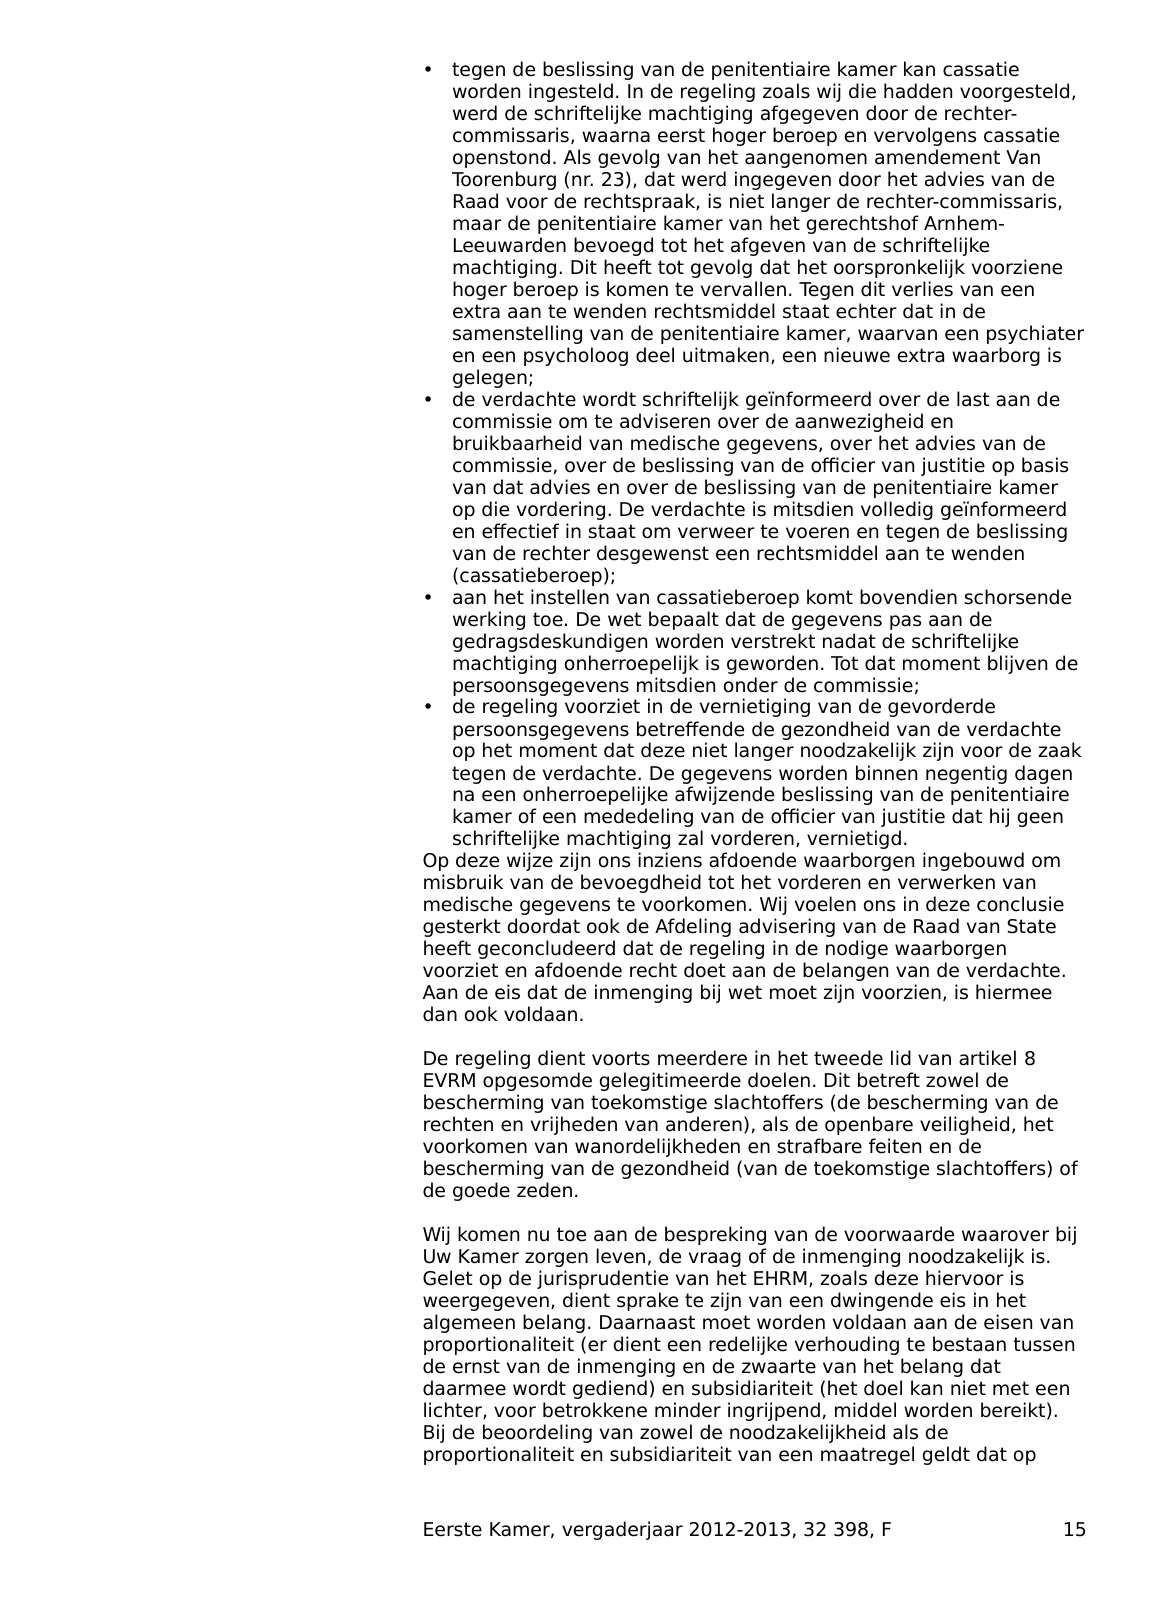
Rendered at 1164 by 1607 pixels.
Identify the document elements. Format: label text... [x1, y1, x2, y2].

text • tegen de beslissing van de penitentiaire kamer kan cassatie worden ingesteld. In de regeling zoals wij die hadden voorgesteld, werd de schriftelijke machtiging afgegeven door de rechter-commissaris, waarna eerst hoger beroep en vervolgens cassatie openstond. Als gevolg van het aangenomen amendement Van Toorenburg (nr. 23), dat werd ingegeven door het advies van de Raad voor de rechtspraak, is niet langer de rechter-commissaris, maar de penitentiaire kamer van het gerechtshof Arnhem-Leeuwarden bevoegd tot het afgeven van de schriftelijke machtiging. Dit heeft tot gevolg dat het oorspronkelijk voorziene hoger beroep is komen te vervallen. Tegen dit verlies van een extra aan te wenden rechtsmiddel staat echter dat in de samenstelling van de penitentiaire kamer, waarvan een psychiater en een psycholoog deel uitmaken, een nieuwe extra waarborg is gelegen; [422, 59, 1087, 389]
text Wij komen nu toe aan de bespreking van de voorwaarde waarover bij Uw Kamer zorgen leven, de vraag of de inmenging noodzakelijk is. Gelet op de jurisprudentie van het EHRM, zoals deze hiervoor is weergegeven, dient sprake te zijn van een dwingende eis in het algemeen belang. Daarnaast moet worden voldaan aan de eisen van proportionaliteit (er dient een redelijke verhouding te bestaan tussen de ernst van de inmenging en de zwaarte van het belang dat daarmee wordt gediend) en subsidiariteit (het doel kan niet met een lichter, voor betrokkene minder ingrijpend, middel worden bereikt). Bij de beoordeling van zowel de noodzakelijkheid als de proportionaliteit en subsidiariteit van een maatregel geldt dat op [422, 1224, 1087, 1466]
text • aan het instellen van cassatieberoep komt bovendien schorsende werking toe. De wet bepaalt dat de gegevens pas aan de gedragsdeskundigen worden verstrekt nadat de schriftelijke machtiging onherroepelijk is geworden. Tot dat moment blijven de persoonsgegevens mitsdien onder de commissie; [422, 587, 1087, 696]
text • de verdachte wordt schriftelijk geïnformeerd over de last aan de commissie om te adviseren over de aanwezigheid en bruikbaarheid van medische gegevens, over het advies van de commissie, over de beslissing van de officier van justitie op basis van dat advies en over de beslissing van de penitentiaire kamer op die vordering. De verdachte is mitsdien volledig geïnformeerd en effectief in staat om verweer te voeren en tegen de beslissing van de rechter desgewenst een rechtsmiddel aan te wenden (cassatieberoep); [422, 389, 1087, 587]
text • de regeling voorziet in de vernietiging van de gevorderde persoonsgegevens betreffende de gezondheid van de verdachte op het moment dat deze niet langer noodzakelijk zijn voor de zaak tegen de verdachte. De gegevens worden binnen negentig dagen na een onherroepelijke afwijzende beslissing van de penitentiaire kamer of een mededeling van de officier van justitie dat hij geen schriftelijke machtiging zal vorderen, vernietigd. [422, 696, 1087, 850]
text De regeling dient voorts meerdere in het tweede lid van artikel 8 EVRM opgesomde gelegitimeerde doelen. Dit betreft zowel de bescherming van toekomstige slachtoffers (de bescherming van de rechten en vrijheden van anderen), als de openbare veiligheid, het voorkomen van wanordelijkheden en strafbare feiten en de bescherming van de gezondheid (van de toekomstige slachtoffers) of de goede zeden. [422, 1048, 1087, 1202]
text Op deze wijze zijn ons inziens afdoende waarborgen ingebouwd om misbruik van de bevoegdheid tot het vorderen en verwerken van medische gegevens te voorkomen. Wij voelen ons in deze conclusie gesterkt doordat ook de Afdeling advisering van de Raad van State heeft geconcludeerd dat de regeling in de nodige waarborgen voorziet en afdoende recht doet aan de belangen van de verdachte. Aan de eis dat de inmenging bij wet moet zijn voorzien, is hiermee dan ook voldaan. [422, 850, 1087, 1026]
